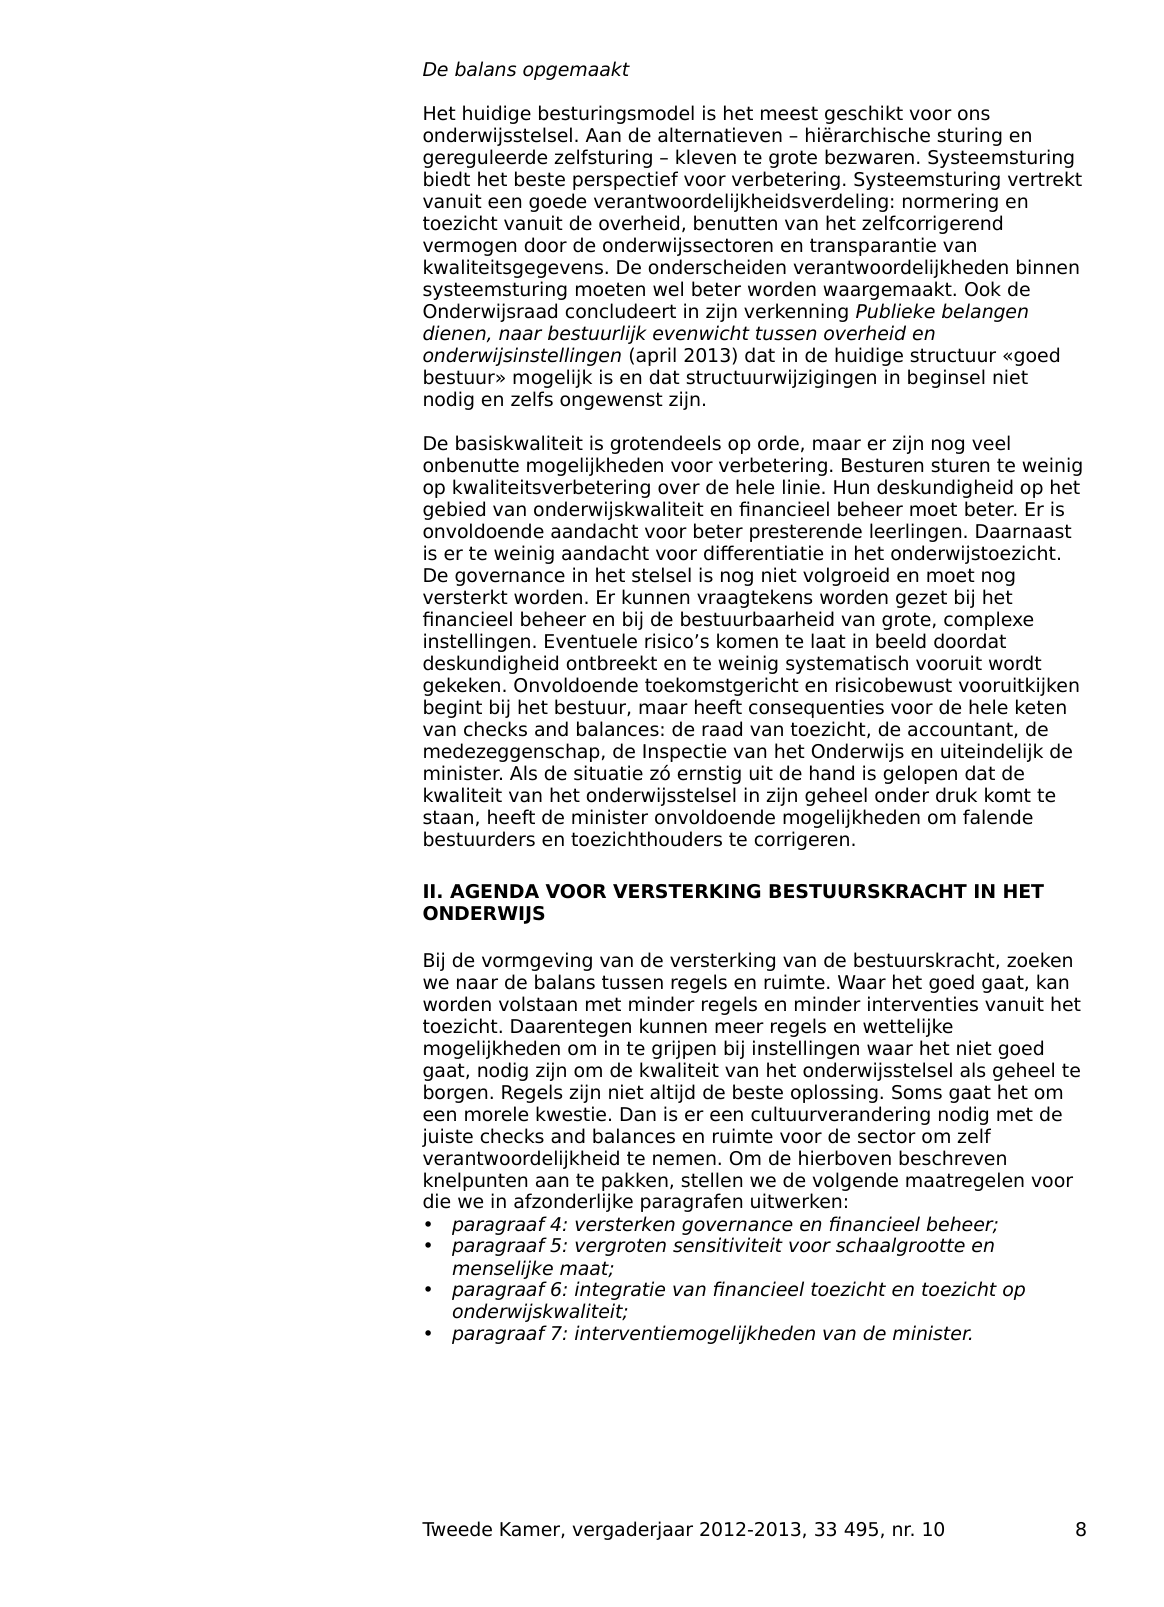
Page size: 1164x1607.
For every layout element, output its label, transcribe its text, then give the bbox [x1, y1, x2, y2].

text • paragraaf 4: versterken governance en financieel beheer; [422, 1213, 1087, 1235]
text • paragraaf 5: vergroten sensitiviteit voor schaalgrootte en menselijke maat; [422, 1235, 1087, 1279]
text • paragraaf 7: interventiemogelijkheden van de minister. [422, 1323, 1087, 1345]
subtitle II. AGENDA VOOR VERSTERKING BESTUURSKRACHT IN HET ONDERWIJS [422, 881, 1087, 925]
subtitle De balans opgemaakt [422, 59, 1087, 81]
text Bij de vormgeving van de versterking van de bestuurskracht, zoeken we naar de balans tussen regels en ruimte. Waar het goed gaat, kan worden volstaan met minder regels en minder interventies vanuit het toezicht. Daarentegen kunnen meer regels en wettelijke mogelijkheden om in te grijpen bij instellingen waar het niet goed gaat, nodig zijn om de kwaliteit van het onderwijsstelsel als geheel te borgen. Regels zijn niet altijd de beste oplossing. Soms gaat het om een morele kwestie. Dan is er een cultuurverandering nodig met de juiste checks and balances en ruimte voor de sector om zelf verantwoordelijkheid te nemen. Om de hierboven beschreven knelpunten aan te pakken, stellen we de volgende maatregelen voor die we in afzonderlijke paragrafen uitwerken: [422, 950, 1087, 1213]
text De basiskwaliteit is grotendeels op orde, maar er zijn nog veel onbenutte mogelijkheden voor verbetering. Besturen sturen te weinig op kwaliteitsverbetering over de hele linie. Hun deskundigheid op het gebied van onderwijskwaliteit en financieel beheer moet beter. Er is onvoldoende aandacht voor beter presterende leerlingen. Daarnaast is er te weinig aandacht voor differentiatie in het onderwijstoezicht. De governance in het stelsel is nog niet volgroeid en moet nog versterkt worden. Er kunnen vraagtekens worden gezet bij het financieel beheer en bij de bestuurbaarheid van grote, complexe instellingen. Eventuele risico’s komen te laat in beeld doordat deskundigheid ontbreekt en te weinig systematisch vooruit wordt gekeken. Onvoldoende toekomstgericht en risicobewust vooruitkijken begint bij het bestuur, maar heeft consequenties voor de hele keten van checks and balances: de raad van toezicht, de accountant, de medezeggenschap, de Inspectie van het Onderwijs en uiteindelijk de minister. Als de situatie zó ernstig uit de hand is gelopen dat de kwaliteit van het onderwijsstelsel in zijn geheel onder druk komt te staan, heeft de minister onvoldoende mogelijkheden om falende bestuurders en toezichthouders te corrigeren. [422, 433, 1087, 851]
text Het huidige besturingsmodel is het meest geschikt voor ons onderwijsstelsel. Aan de alternatieven – hiërarchische sturing en gereguleerde zelfsturing – kleven te grote bezwaren. Systeemsturing biedt het beste perspectief voor verbetering. Systeemsturing vertrekt vanuit een goede verantwoordelijkheidsverdeling: normering en toezicht vanuit de overheid, benutten van het zelfcorrigerend vermogen door de onderwijssectoren en transparantie van kwaliteitsgegevens. De onderscheiden verantwoordelijkheden binnen systeemsturing moeten wel beter worden waargemaakt. Ook de Onderwijsraad concludeert in zijn verkenning Publieke belangen dienen, naar bestuurlijk evenwicht tussen overheid en onderwijsinstellingen (april 2013) dat in de huidige structuur «goed bestuur» mogelijk is en dat structuurwijzigingen in beginsel niet nodig en zelfs ongewenst zijn. [422, 103, 1087, 411]
text • paragraaf 6: integratie van financieel toezicht en toezicht op onderwijskwaliteit; [422, 1279, 1087, 1323]
